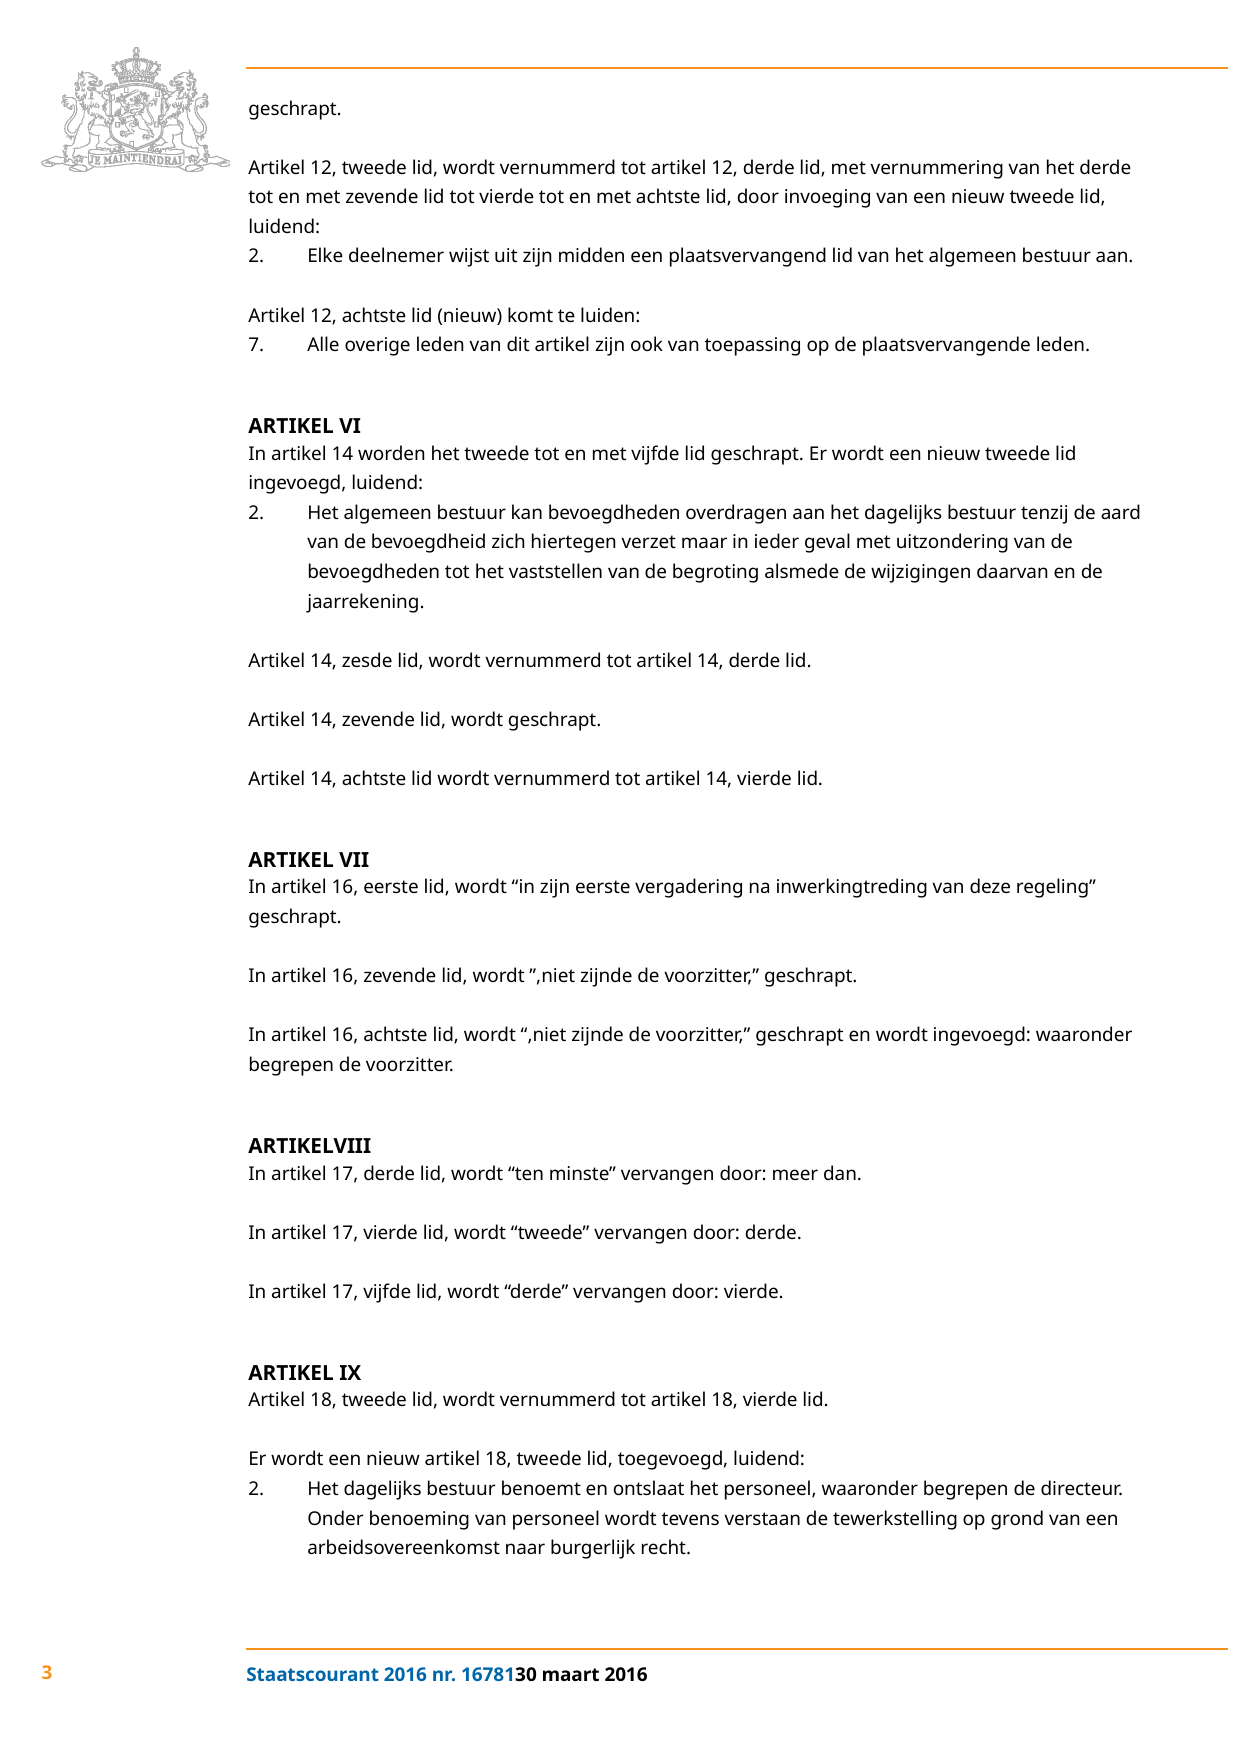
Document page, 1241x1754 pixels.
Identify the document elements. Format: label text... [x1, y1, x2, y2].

text In artikel 17, derde lid, wordt “ten minste” vervangen door: meer dan. [248, 1160, 1152, 1185]
text In artikel 17, vierde lid, wordt “tweede” vervangen door: derde. [248, 1219, 1152, 1244]
text In artikel 14 worden het tweede tot en met vijfde lid geschrapt. Er wordt een nieuw tweede lid ingevoegd, luidend: [248, 440, 1152, 495]
text Artikel 12, tweede lid, wordt vernummerd tot artikel 12, derde lid, met vernummering van het derde tot en met zevende lid tot vierde tot en met achtste lid, door invoeging van een nieuw tweede lid, luidend: [248, 154, 1152, 239]
text ARTIKELVIII [248, 1131, 1152, 1160]
text Artikel 18, tweede lid, wordt vernummerd tot artikel 18, vierde lid. [248, 1386, 1152, 1412]
text In artikel 16, zevende lid, wordt ”,niet zijnde de voorzitter,” geschrapt. [248, 962, 1152, 988]
text ARTIKEL IX [248, 1358, 1152, 1386]
text In artikel 17, vijfde lid, wordt “derde” vervangen door: vierde. [248, 1278, 1152, 1304]
list Het dagelijks bestuur benoemt en ontslaat het personeel, waaronder begrepen de directeur. Onder benoeming van personeel wordt tevens verstaan de tewerkstelling op grond van een arbeidsovereenkomst naar burgerlijk recht. [248, 1475, 1152, 1560]
text In artikel 16, achtste lid, wordt “,niet zijnde de voorzitter,” geschrapt en wordt ingevoegd: waaronder begrepen de voorzitter. [248, 1022, 1152, 1077]
text ARTIKEL VII [248, 845, 1152, 874]
text ARTIKEL VI [248, 411, 1152, 440]
text Artikel 14, achtste lid wordt vernummerd tot artikel 14, vierde lid. [248, 765, 1152, 791]
list Elke deelnemer wijst uit zijn midden een plaatsvervangend lid van het algemeen bestuur aan. [248, 243, 1152, 268]
text geschrapt. [248, 95, 1152, 121]
list Het algemeen bestuur kan bevoegdheden overdragen aan het dagelijks bestuur tenzij de aard van de bevoegdheid zich hiertegen verzet maar in ieder geval met uitzondering van de bevoegdheden tot het vaststellen van de begroting alsmede de wijzigingen daarvan en de jaarrekening. [248, 499, 1152, 613]
text In artikel 16, eerste lid, wordt “in zijn eerste vergadering na inwerkingtreding van deze regeling” geschrapt. [248, 874, 1152, 929]
text Artikel 14, zesde lid, wordt vernummerd tot artikel 14, derde lid. [248, 647, 1152, 673]
picture [41, 47, 231, 172]
text Artikel 14, zevende lid, wordt geschrapt. [248, 706, 1152, 732]
text Er wordt een nieuw artikel 18, tweede lid, toegevoegd, luidend: [248, 1446, 1152, 1471]
list Alle overige leden van dit artikel zijn ook van toepassing op de plaatsvervangende leden. [248, 331, 1152, 357]
text Artikel 12, achtste lid (nieuw) komt te luiden: [248, 302, 1152, 328]
